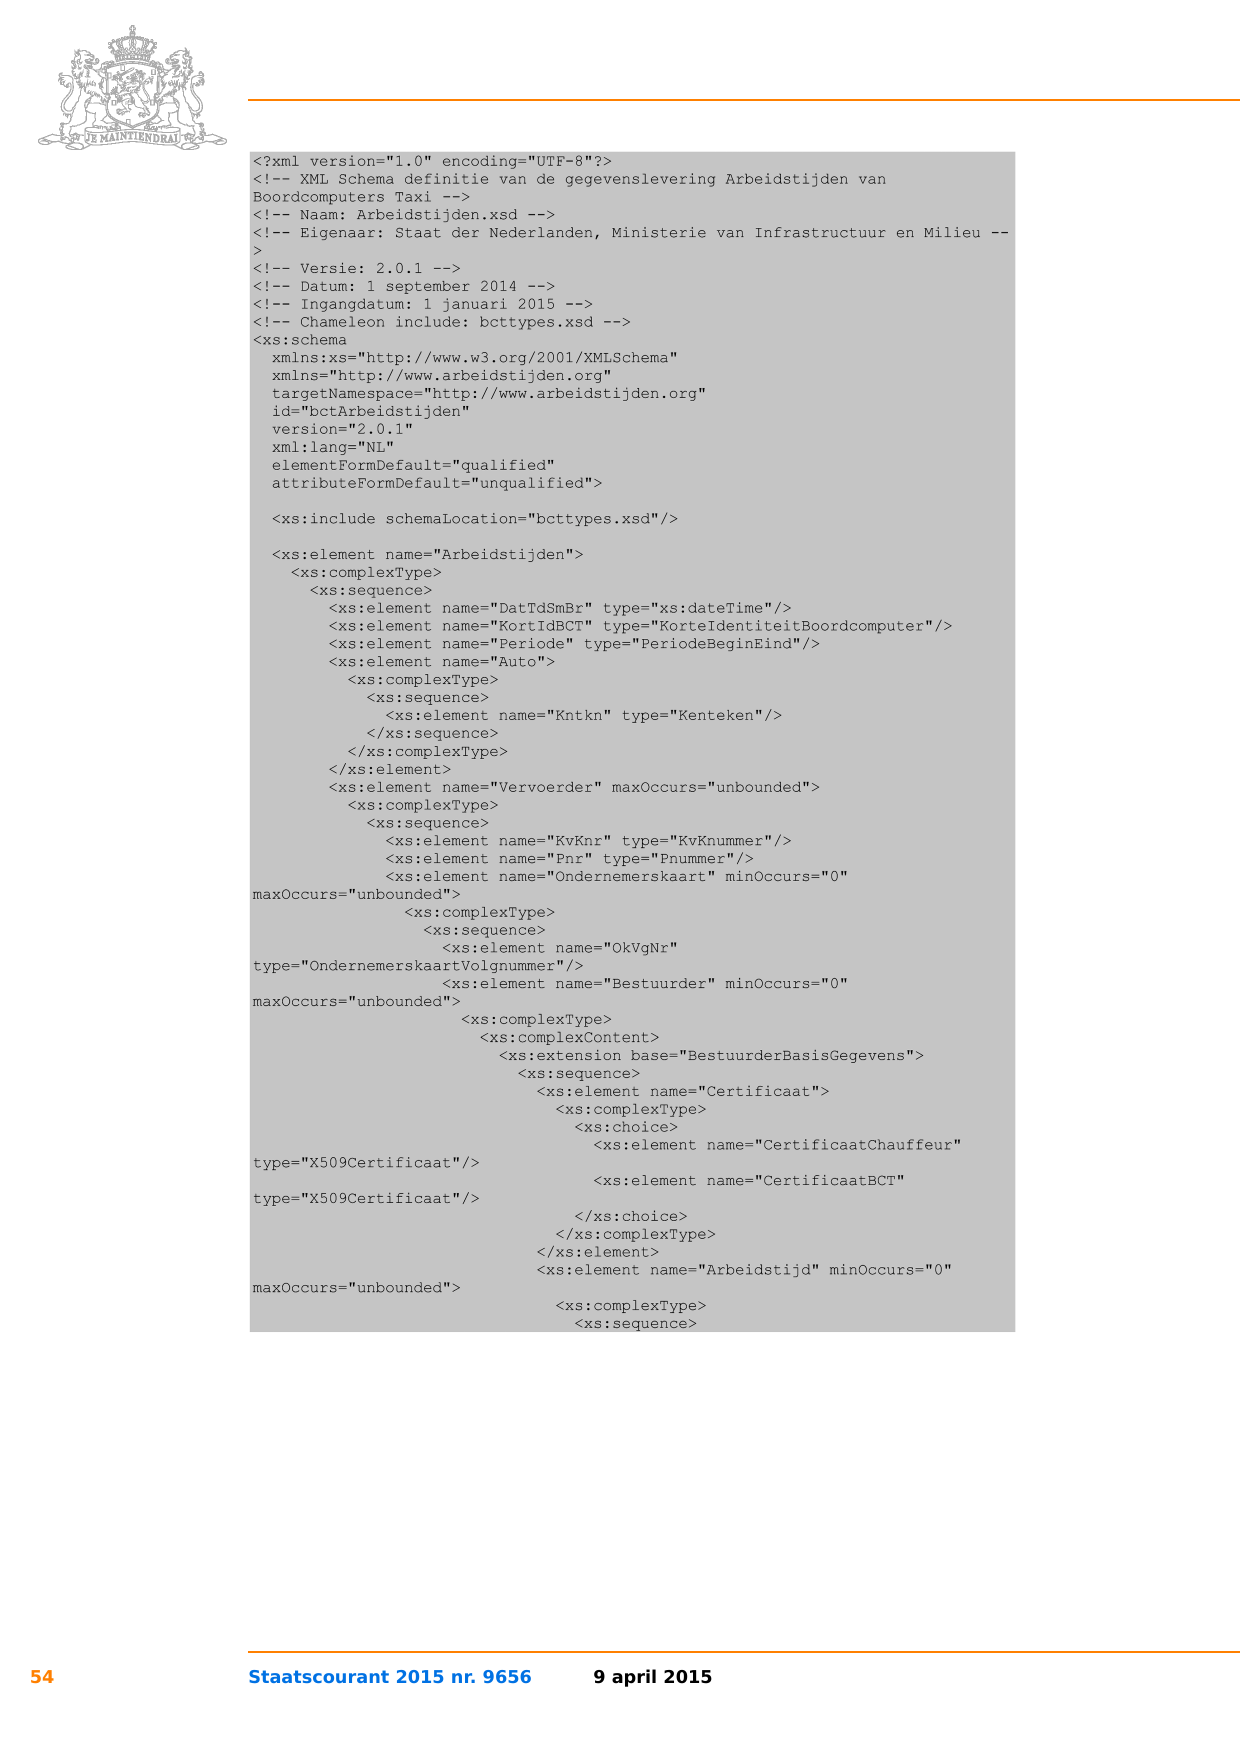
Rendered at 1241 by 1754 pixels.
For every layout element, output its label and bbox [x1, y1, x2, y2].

picture [248, 151, 1016, 1333]
picture [38, 25, 227, 150]
